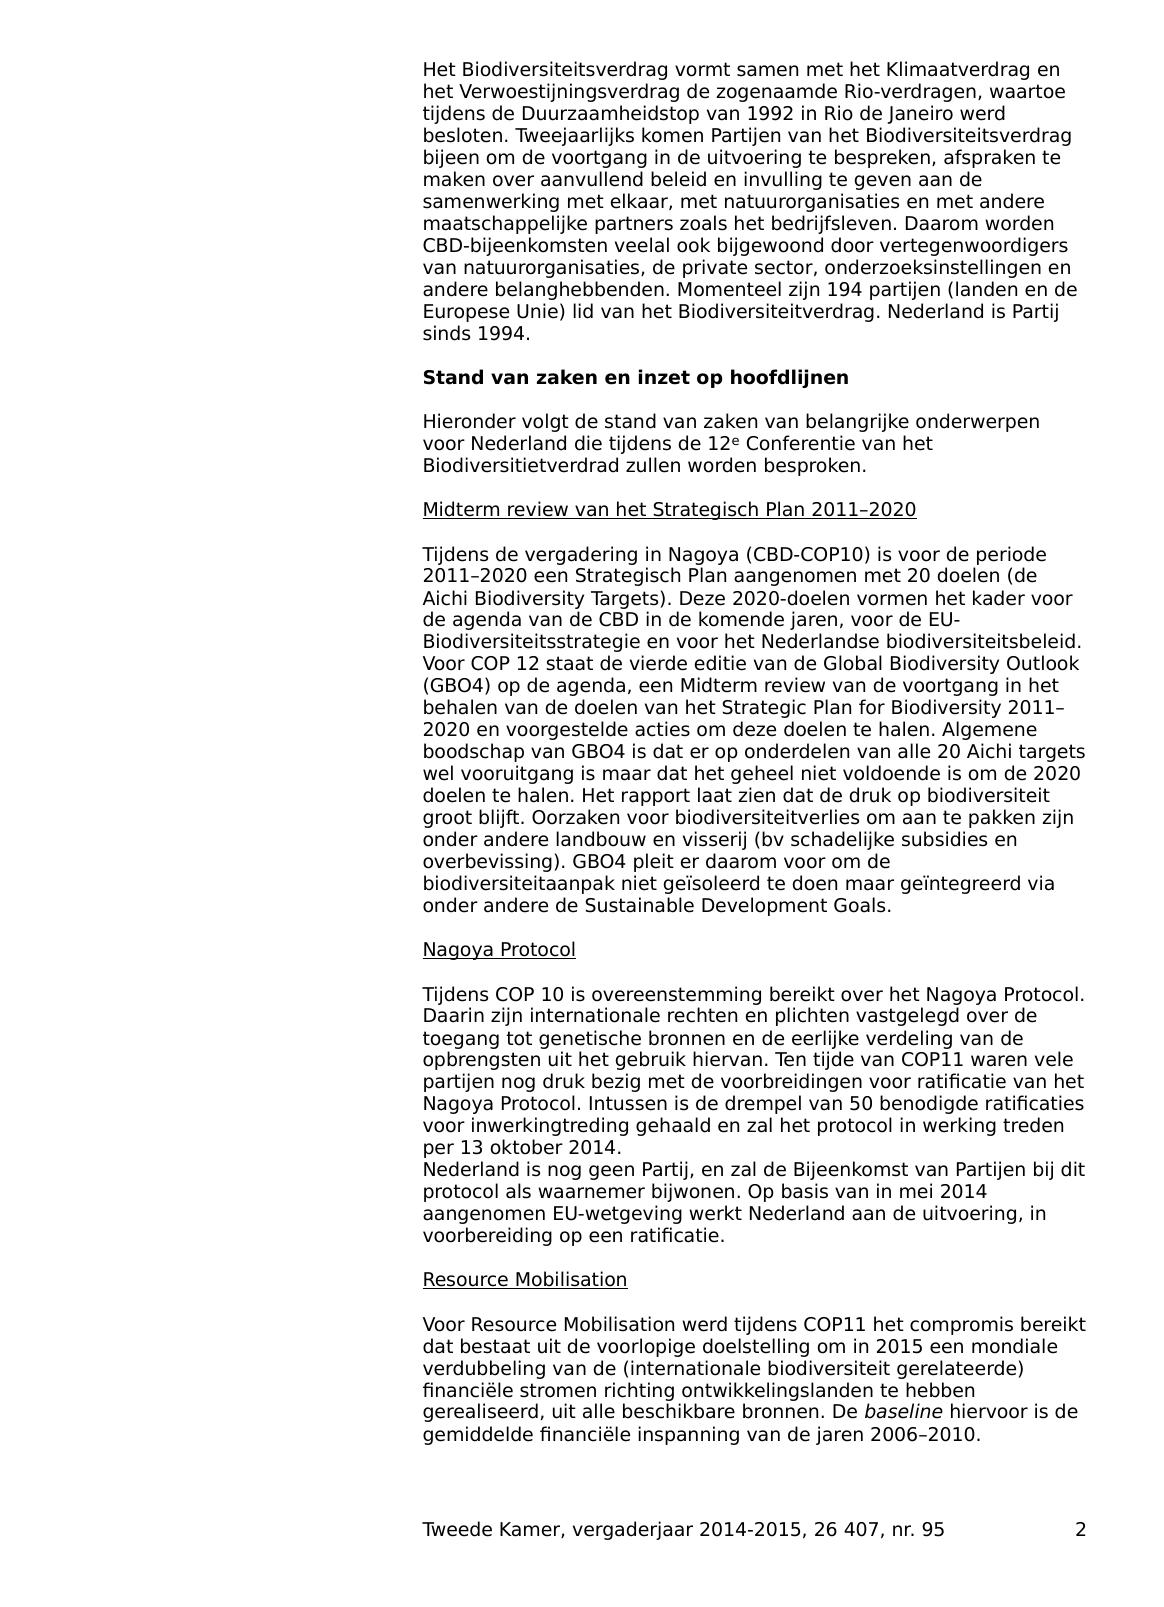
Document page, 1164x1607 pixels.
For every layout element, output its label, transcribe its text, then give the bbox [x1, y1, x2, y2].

text Nederland is nog geen Partij, en zal de Bijeenkomst van Partijen bij dit protocol als waarnemer bijwonen. Op basis van in mei 2014 aangenomen EU-wetgeving werkt Nederland aan de uitvoering, in voorbereiding op een ratificatie. [422, 1159, 1087, 1247]
text Tijdens COP 10 is overeenstemming bereikt over het Nagoya Protocol. Daarin zijn internationale rechten en plichten vastgelegd over de toegang tot genetische bronnen en de eerlijke verdeling van de opbrengsten uit het gebruik hiervan. Ten tijde van COP11 waren vele partijen nog druk bezig met de voorbreidingen voor ratificatie van het Nagoya Protocol. Intussen is de drempel van 50 benodigde ratificaties voor inwerkingtreding gehaald en zal het protocol in werking treden per 13 oktober 2014. [422, 983, 1087, 1159]
subtitle Nagoya Protocol [422, 939, 1087, 961]
text Voor Resource Mobilisation werd tijdens COP11 het compromis bereikt dat bestaat uit de voorlopige doelstelling om in 2015 een mondiale verdubbeling van de (internationale biodiversiteit gerelateerde) financiële stromen richting ontwikkelingslanden te hebben gerealiseerd, uit alle beschikbare bronnen. De baseline hiervoor is de gemiddelde financiële inspanning van de jaren 2006–2010. [422, 1313, 1087, 1445]
text Het Biodiversiteitsverdrag vormt samen met het Klimaatverdrag en het Verwoestijningsverdrag de zogenaamde Rio-verdragen, waartoe tijdens de Duurzaamheidstop van 1992 in Rio de Janeiro werd besloten. Tweejaarlijks komen Partijen van het Biodiversiteitsverdrag bijeen om de voortgang in de uitvoering te bespreken, afspraken te maken over aanvullend beleid en invulling te geven aan de samenwerking met elkaar, met natuurorganisaties en met andere maatschappelijke partners zoals het bedrijfsleven. Daarom worden CBD-bijeenkomsten veelal ook bijgewoond door vertegenwoordigers van natuurorganisaties, de private sector, onderzoeksinstellingen en andere belanghebbenden. Momenteel zijn 194 partijen (landen en de Europese Unie) lid van het Biodiversiteitverdrag. Nederland is Partij sinds 1994. [422, 59, 1087, 345]
subtitle Stand van zaken en inzet op hoofdlijnen [422, 367, 1087, 389]
subtitle Midterm review van het Strategisch Plan 2011–2020 [422, 499, 1087, 521]
text Tijdens de vergadering in Nagoya (CBD-COP10) is voor de periode 2011–2020 een Strategisch Plan aangenomen met 20 doelen (de Aichi Biodiversity Targets). Deze 2020-doelen vormen het kader voor de agenda van de CBD in de komende jaren, voor de EU-Biodiversiteitsstrategie en voor het Nederlandse biodiversiteitsbeleid. Voor COP 12 staat de vierde editie van de Global Biodiversity Outlook (GBO4) op de agenda, een Midterm review van de voortgang in het behalen van de doelen van het Strategic Plan for Biodiversity 2011–2020 en voorgestelde acties om deze doelen te halen. Algemene boodschap van GBO4 is dat er op onderdelen van alle 20 Aichi targets wel vooruitgang is maar dat het geheel niet voldoende is om de 2020 doelen te halen. Het rapport laat zien dat de druk op biodiversiteit groot blijft. Oorzaken voor biodiversiteitverlies om aan te pakken zijn onder andere landbouw en visserij (bv schadelijke subsidies en overbevissing). GBO4 pleit er daarom voor om de biodiversiteitaanpak niet geïsoleerd te doen maar geïntegreerd via onder andere de Sustainable Development Goals. [422, 543, 1087, 917]
subtitle Resource Mobilisation [422, 1269, 1087, 1291]
text Hieronder volgt de stand van zaken van belangrijke onderwerpen voor Nederland die tijdens de 12e Conferentie van het Biodiversitietverdrad zullen worden besproken. [422, 411, 1087, 477]
